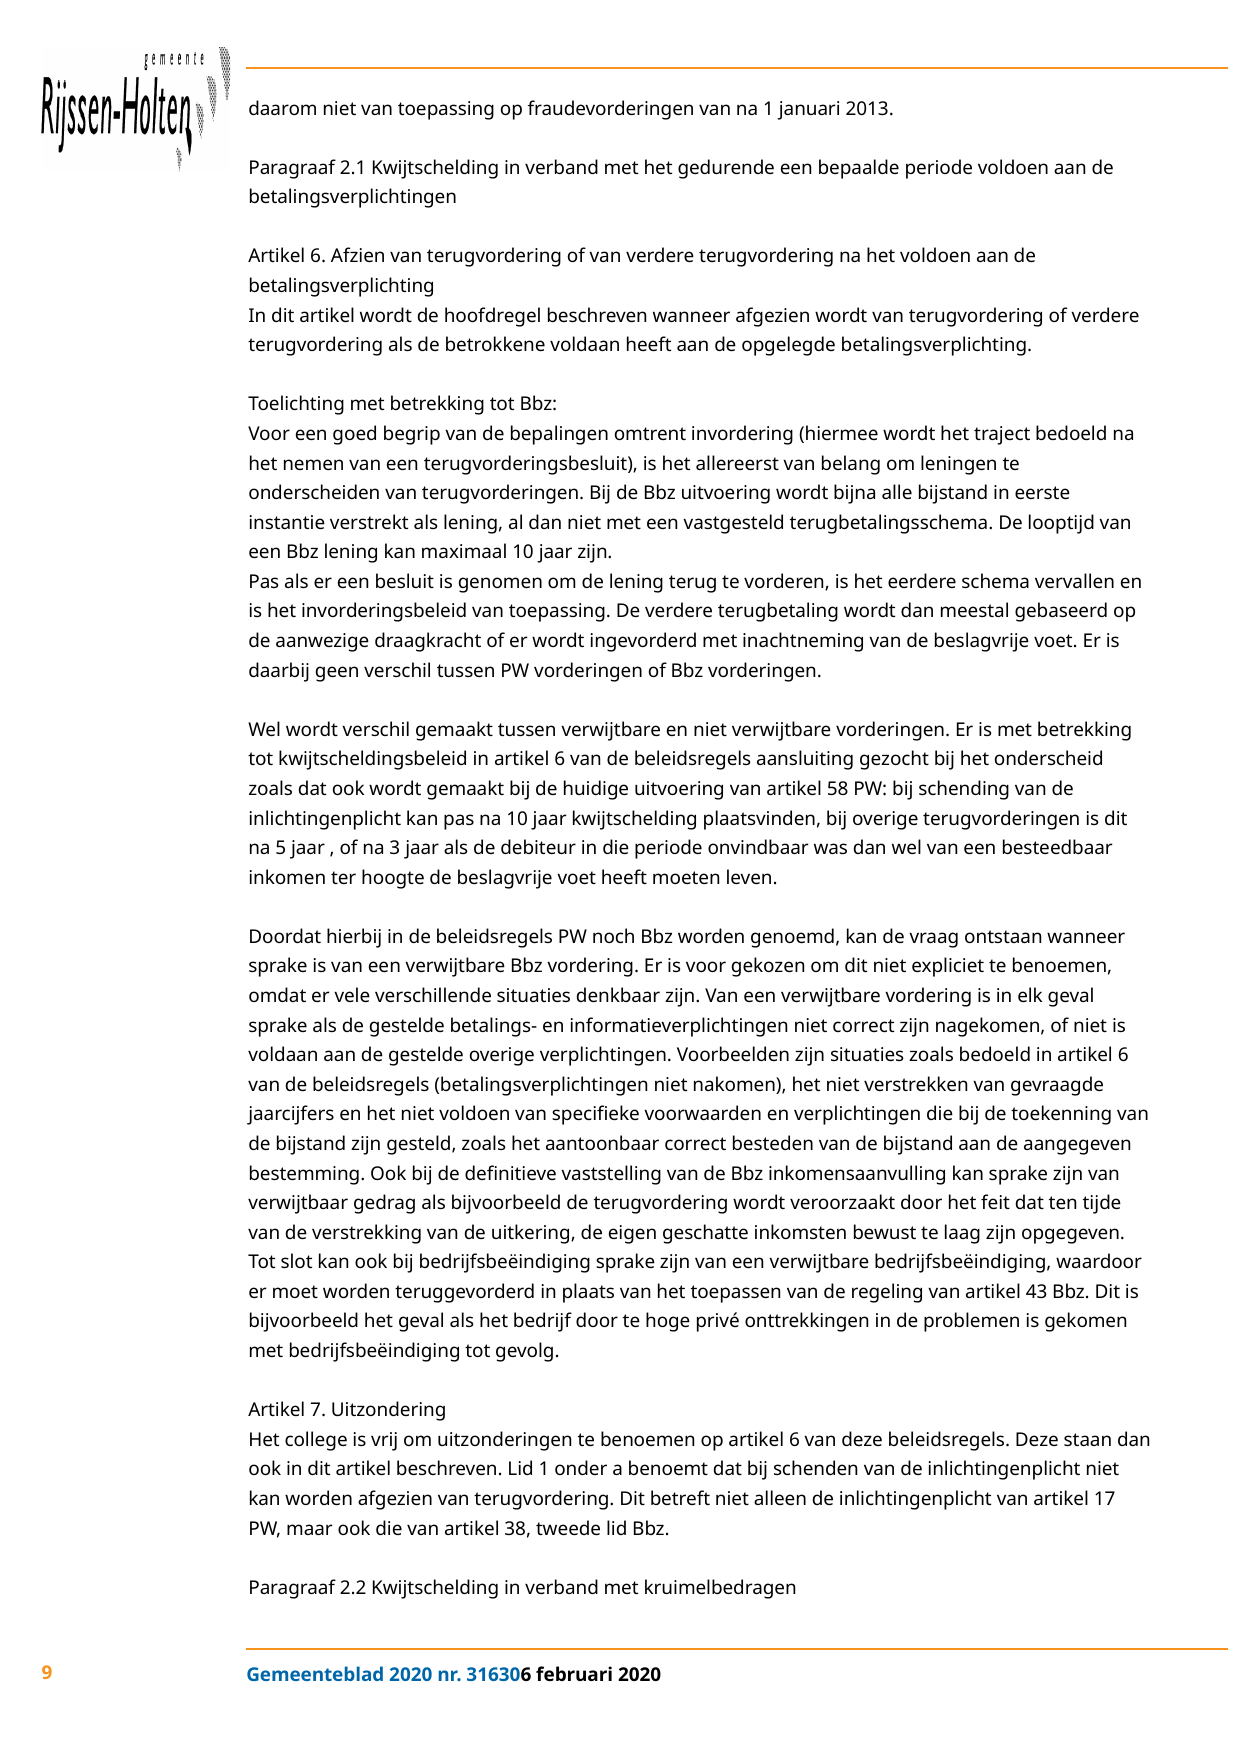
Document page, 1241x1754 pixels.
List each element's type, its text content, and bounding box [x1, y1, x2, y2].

text Paragraaf 2.2 Kwijtschelding in verband met kruimelbedragen [248, 1574, 1152, 1600]
text Toelichting met betrekking tot Bbz: [248, 391, 1152, 416]
text Artikel 6. Afzien van terugvordering of van verdere terugvordering na het voldoen aan de [248, 243, 1152, 268]
text Paragraaf 2.1 Kwijtschelding in verband met het gedurende een bepaalde periode voldoen aan de betalingsverplichtingen [248, 154, 1152, 209]
text Wel wordt verschil gemaakt tussen verwijtbare en niet verwijtbare vorderingen. Er is met betrekking tot kwijtscheldingsbeleid in artikel 6 van de beleidsregels aansluiting gezocht bij het onderscheid zoals dat ook wordt gemaakt bij de huidige uitvoering van artikel 58 PW: bij schending van de inlichtingenplicht kan pas na 10 jaar kwijtschelding plaatsvinden, bij overige terugvorderingen is dit na 5 jaar , of na 3 jaar als de debiteur in die periode onvindbaar was dan wel van een besteedbaar inkomen ter hoogte de beslagvrije voet heeft moeten leven. [248, 716, 1152, 890]
text Voor een goed begrip van de bepalingen omtrent invordering (hiermee wordt het traject bedoeld na het nemen van een terugvorderingsbesluit), is het allereerst van belang om leningen te onderscheiden van terugvorderingen. Bij de Bbz uitvoering wordt bijna alle bijstand in eerste instantie verstrekt als lening, al dan niet met een vastgesteld terugbetalingsschema. De looptijd van een Bbz lening kan maximaal 10 jaar zijn. [248, 420, 1152, 564]
text Pas als er een besluit is genomen om de lening terug te vorderen, is het eerdere schema vervallen en is het invorderingsbeleid van toepassing. De verdere terugbetaling wordt dan meestal gebaseerd op de aanwezige draagkracht of er wordt ingevorderd met inachtneming van de beslagvrije voet. Er is daarbij geen verschil tussen PW vorderingen of Bbz vorderingen. [248, 568, 1152, 683]
text daarom niet van toepassing op fraudevorderingen van na 1 januari 2013. [248, 95, 1152, 121]
text Artikel 7. Uitzondering [248, 1396, 1152, 1422]
text betalingsverplichting [248, 272, 1152, 298]
picture [41, 47, 231, 172]
text Doordat hierbij in de beleidsregels PW noch Bbz worden genoemd, kan de vraag ontstaan wanneer sprake is van een verwijtbare Bbz vordering. Er is voor gekozen om dit niet expliciet te benoemen, omdat er vele verschillende situaties denkbaar zijn. Van een verwijtbare vordering is in elk geval sprake als de gestelde betalings- en informatieverplichtingen niet correct zijn nagekomen, of niet is voldaan aan de gestelde overige verplichtingen. Voorbeelden zijn situaties zoals bedoeld in artikel 6 van de beleidsregels (betalingsverplichtingen niet nakomen), het niet verstrekken van gevraagde jaarcijfers en het niet voldoen van specifieke voorwaarden en verplichtingen die bij de toekenning van de bijstand zijn gesteld, zoals het aantoonbaar correct besteden van de bijstand aan de aangegeven bestemming. Ook bij de definitieve vaststelling van de Bbz inkomensaanvulling kan sprake zijn van verwijtbaar gedrag als bijvoorbeeld de terugvordering wordt veroorzaakt door het feit dat ten tijde van de verstrekking van de uitkering, de eigen geschatte inkomsten bewust te laag zijn opgegeven. Tot slot kan ook bij bedrijfsbeëindiging sprake zijn van een verwijtbare bedrijfsbeëindiging, waardoor er moet worden teruggevorderd in plaats van het toepassen van de regeling van artikel 43 Bbz. Dit is bijvoorbeeld het geval als het bedrijf door te hoge privé onttrekkingen in de problemen is gekomen met bedrijfsbeëindiging tot gevolg. [248, 923, 1152, 1363]
text Het college is vrij om uitzonderingen te benoemen op artikel 6 van deze beleidsregels. Deze staan dan ook in dit artikel beschreven. Lid 1 onder a benoemt dat bij schenden van de inlichtingenplicht niet kan worden afgezien van terugvordering. Dit betreft niet alleen de inlichtingenplicht van artikel 17 PW, maar ook die van artikel 38, tweede lid Bbz. [248, 1426, 1152, 1541]
text In dit artikel wordt de hoofdregel beschreven wanneer afgezien wordt van terugvordering of verdere terugvordering als de betrokkene voldaan heeft aan de opgelegde betalingsverplichting. [248, 302, 1152, 357]
